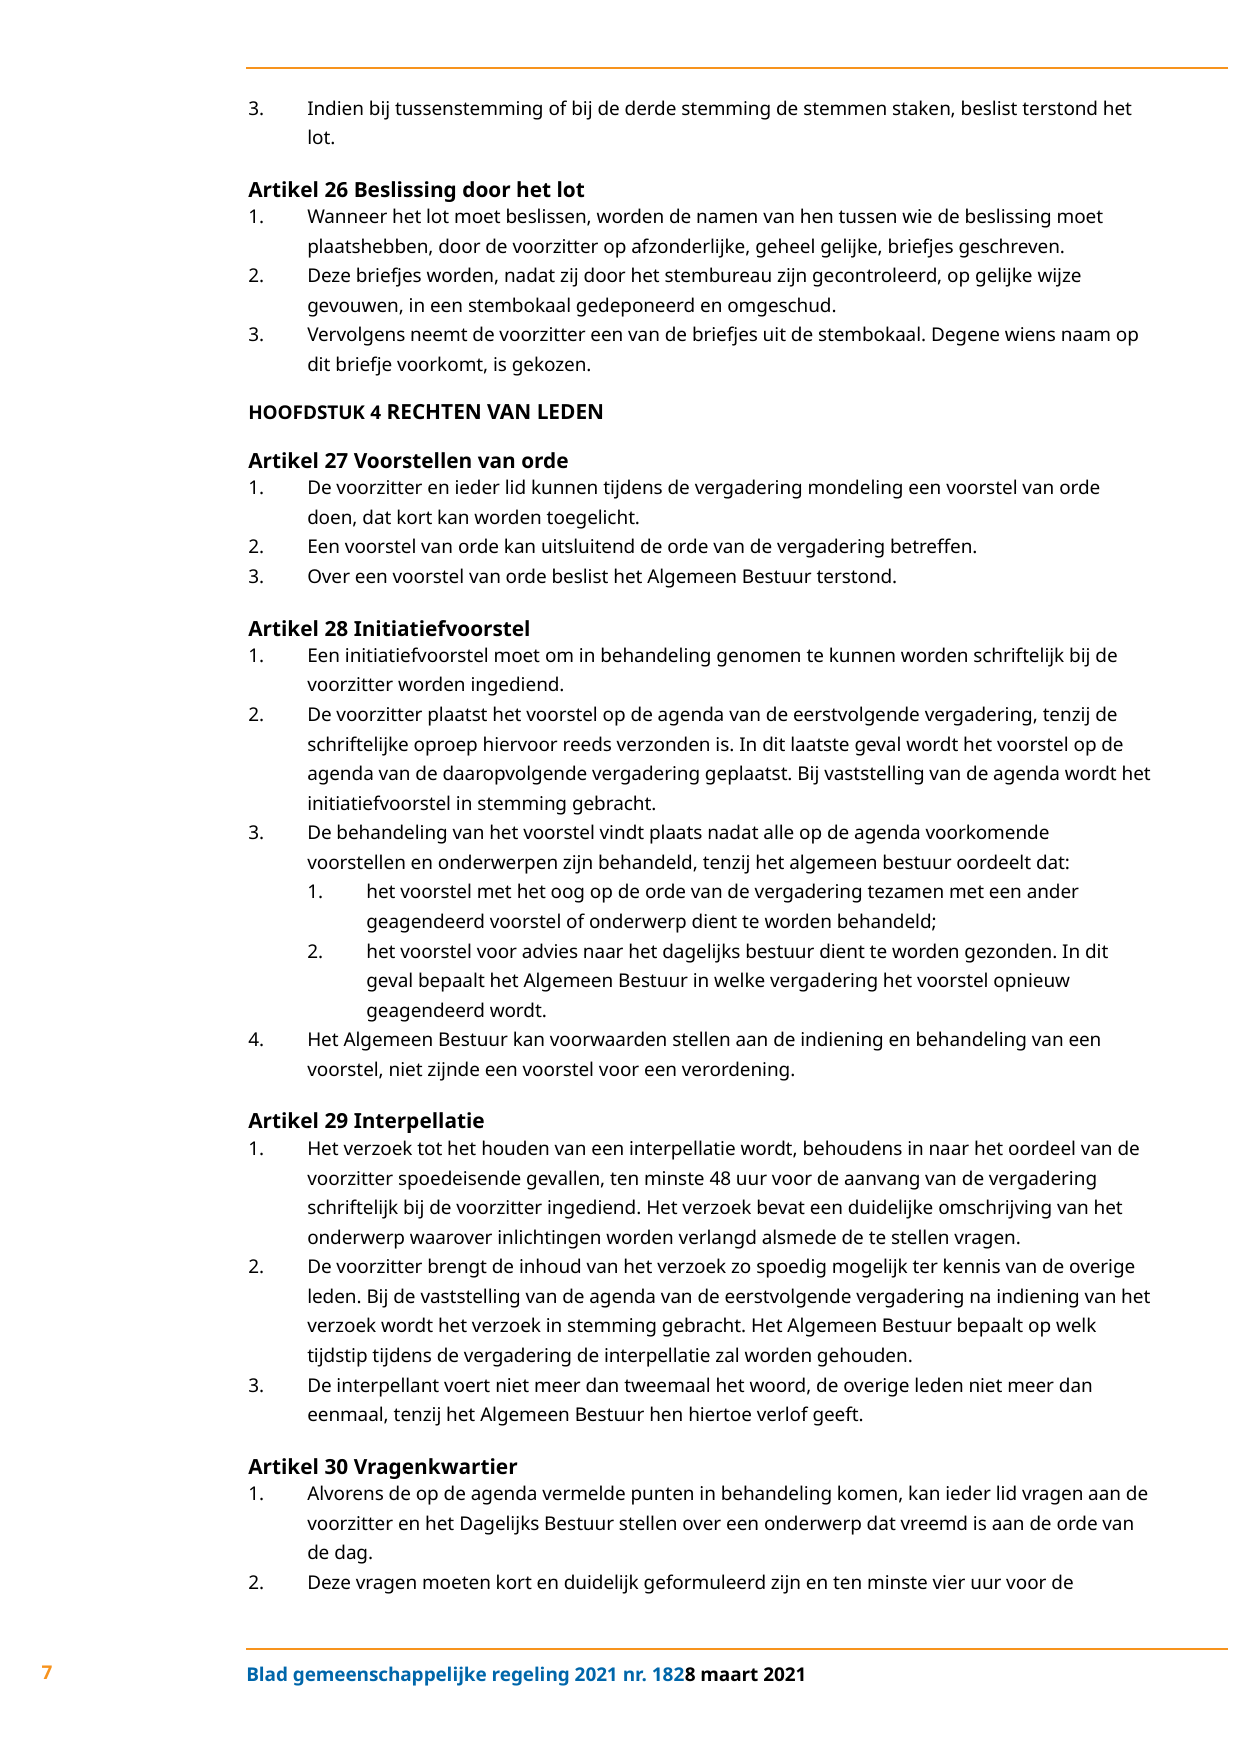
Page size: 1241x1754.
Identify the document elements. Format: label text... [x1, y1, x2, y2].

list Alvorens de op de agenda vermelde punten in behandeling komen, kan ieder lid vragen aan de voorzitter en het Dagelijks Bestuur stellen over een onderwerp dat vreemd is aan de orde van de dag. [248, 1480, 1152, 1565]
text Artikel 27 Voorstellen van orde [248, 446, 1152, 474]
list Een voorstel van orde kan uitsluitend de orde van de vergadering betreffen. [248, 534, 1152, 559]
text HOOFDSTUK 4 RECHTEN VAN LEDEN [248, 397, 1152, 425]
list De interpellant voert niet meer dan tweemaal het woord, de overige leden niet meer dan eenmaal, tenzij het Algemeen Bestuur hen hiertoe verlof geeft. [248, 1372, 1152, 1427]
list Over een voorstel van orde beslist het Algemeen Bestuur terstond. [248, 563, 1152, 589]
list De voorzitter plaatst het voorstel op de agenda van de eerstvolgende vergadering, tenzij de schriftelijke oproep hiervoor reeds verzonden is. In dit laatste geval wordt het voorstel op de agenda van de daaropvolgende vergadering geplaatst. Bij vaststelling van de agenda wordt het initiatiefvoorstel in stemming gebracht. [248, 701, 1152, 816]
list het voorstel met het oog op de orde van de vergadering tezamen met een ander geagendeerd voorstel of onderwerp dient te worden behandeld; [307, 879, 1152, 934]
list Indien bij tussenstemming of bij de derde stemming de stemmen staken, beslist terstond het lot. [248, 95, 1152, 150]
list Een initiatiefvoorstel moet om in behandeling genomen te kunnen worden schriftelijk bij de voorzitter worden ingediend. [248, 642, 1152, 697]
list Het verzoek tot het houden van een interpellatie wordt, behoudens in naar het oordeel van de voorzitter spoedeisende gevallen, ten minste 48 uur voor de aanvang van de vergadering schriftelijk bij de voorzitter ingediend. Het verzoek bevat een duidelijke omschrijving van het onderwerp waarover inlichtingen worden verlangd alsmede de te stellen vragen. [248, 1135, 1152, 1249]
text Artikel 30 Vragenkwartier [248, 1452, 1152, 1480]
list Vervolgens neemt de voorzitter een van de briefjes uit de stembokaal. Degene wiens naam op dit briefje voorkomt, is gekozen. [248, 322, 1152, 377]
picture [41, 47, 231, 172]
text Artikel 26 Beslissing door het lot [248, 175, 1152, 203]
list De voorzitter en ieder lid kunnen tijdens de vergadering mondeling een voorstel van orde doen, dat kort kan worden toegelicht. [248, 474, 1152, 530]
list De voorzitter brengt de inhoud van het verzoek zo spoedig mogelijk ter kennis van de overige leden. Bij de vaststelling van de agenda van de eerstvolgende vergadering na indiening van het verzoek wordt het verzoek in stemming gebracht. Het Algemeen Bestuur bepaalt op welk tijdstip tijdens de vergadering de interpellatie zal worden gehouden. [248, 1253, 1152, 1368]
list De behandeling van het voorstel vindt plaats nadat alle op de agenda voorkomende voorstellen en onderwerpen zijn behandeld, tenzij het algemeen bestuur oordeelt dat: [248, 819, 1152, 875]
list Deze briefjes worden, nadat zij door het stembureau zijn gecontroleerd, op gelijke wijze gevouwen, in een stembokaal gedeponeerd en omgeschud. [248, 262, 1152, 318]
text Artikel 28 Initiatiefvoorstel [248, 614, 1152, 642]
list Wanneer het lot moet beslissen, worden de namen van hen tussen wie de beslissing moet plaatshebben, door de voorzitter op afzonderlijke, geheel gelijke, briefjes geschreven. [248, 203, 1152, 258]
list het voorstel voor advies naar het dagelijks bestuur dient te worden gezonden. In dit geval bepaalt het Algemeen Bestuur in welke vergadering het voorstel opnieuw geagendeerd wordt. [307, 938, 1152, 1023]
list Deze vragen moeten kort en duidelijk geformuleerd zijn en ten minste vier uur voor de [248, 1569, 1152, 1595]
list Het Algemeen Bestuur kan voorwaarden stellen aan de indiening en behandeling van een voorstel, niet zijnde een voorstel voor een verordening. [248, 1027, 1152, 1082]
text Artikel 29 Interpellatie [248, 1107, 1152, 1135]
